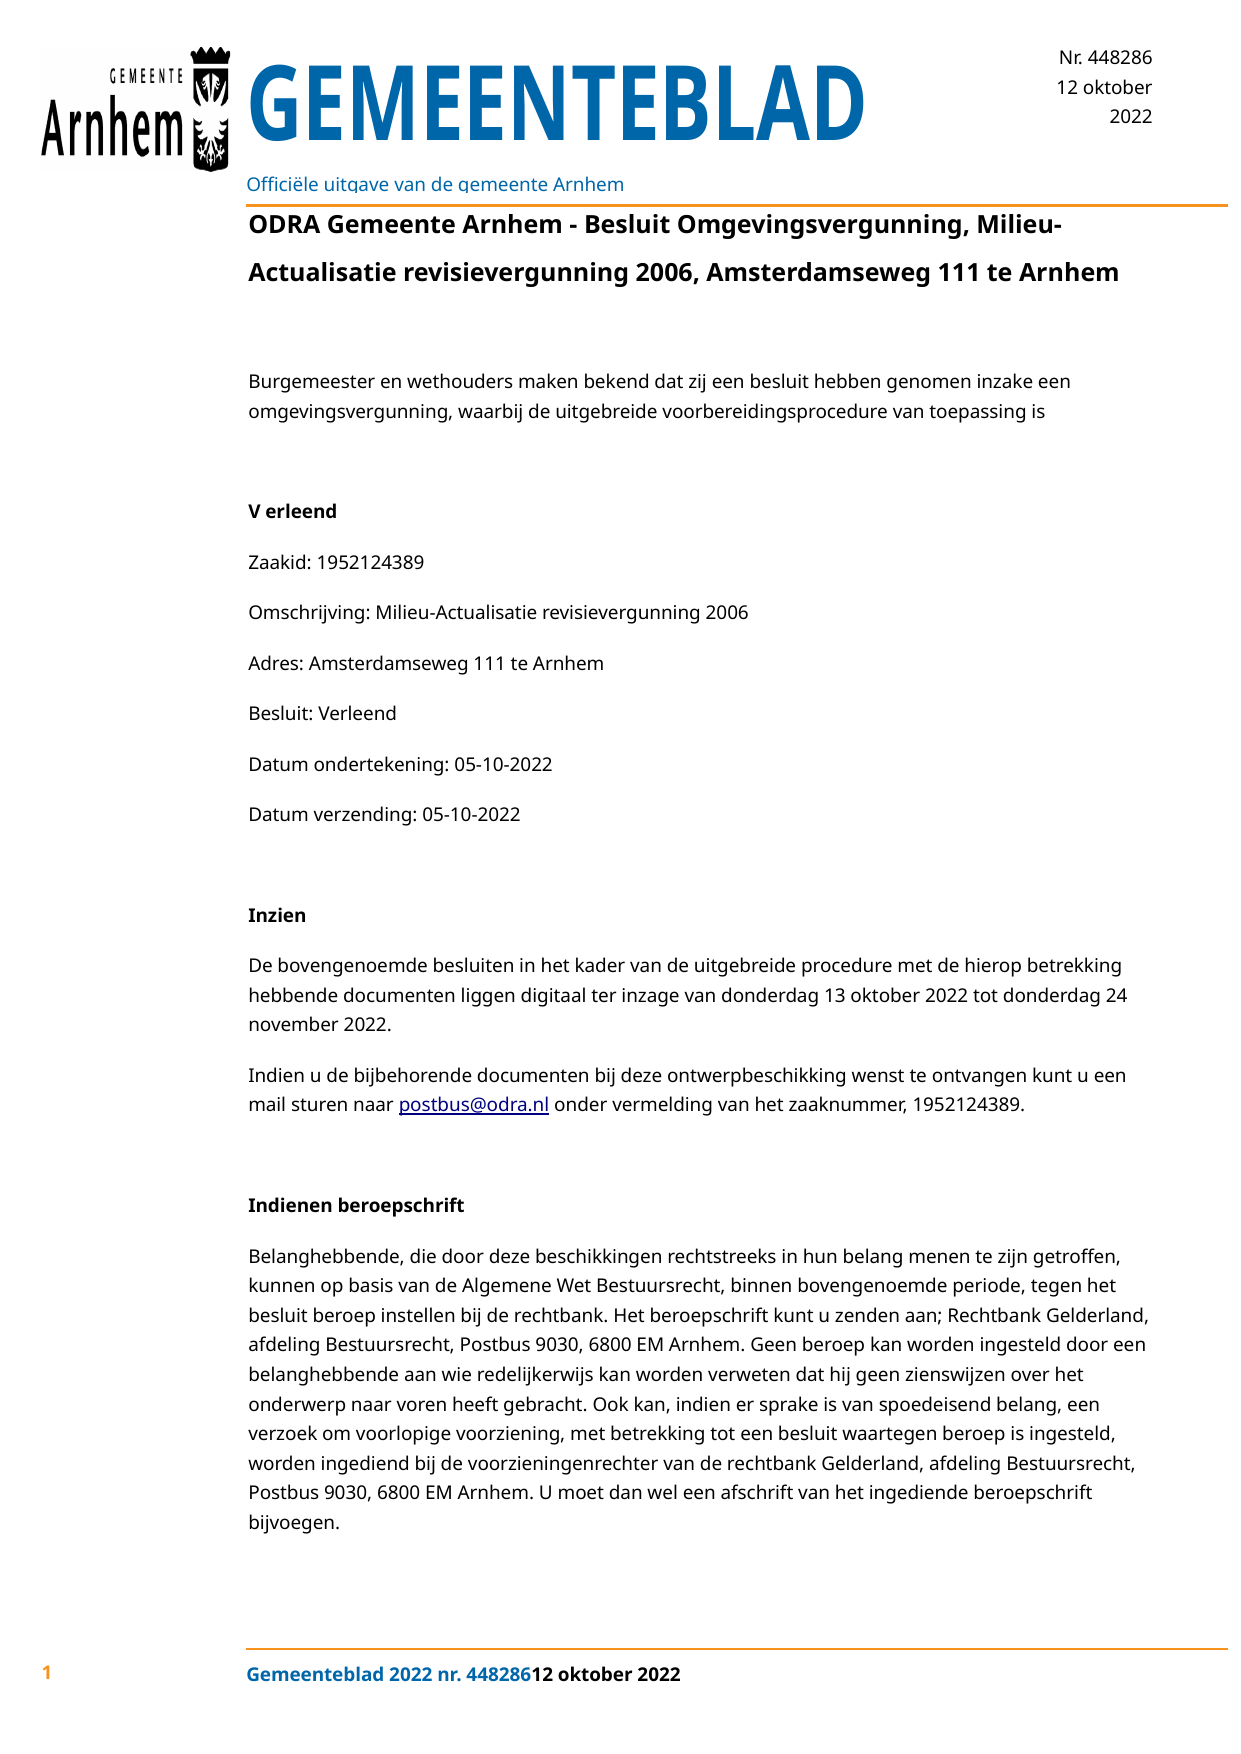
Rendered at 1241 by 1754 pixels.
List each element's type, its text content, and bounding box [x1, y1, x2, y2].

text Belanghebbende, die door deze beschikkingen rechtstreeks in hun belang menen te zijn getroffen, kunnen op basis van de Algemene Wet Bestuursrecht, binnen bovengenoemde periode, tegen het besluit beroep instellen bij de rechtbank. Het beroepschrift kunt u zenden aan; Rechtbank Gelderland, afdeling Bestuursrecht, Postbus 9030, 6800 EM Arnhem. Geen beroep kan worden ingesteld door een belanghebbende aan wie redelijkerwijs kan worden verweten dat hij geen zienswijzen over het onderwerp naar voren heeft gebracht. Ook kan, indien er sprake is van spoedeisend belang, een verzoek om voorlopige voorziening, met betrekking tot een besluit waartegen beroep is ingesteld, worden ingediend bij de voorzieningenrechter van de rechtbank Gelderland, afdeling Bestuursrecht, Postbus 9030, 6800 EM Arnhem. U moet dan wel een afschrift van het ingediende beroepschrift bijvoegen. [248, 1243, 1152, 1535]
text Zaakid: 1952124389 [248, 549, 1152, 575]
text Besluit: Verleend [248, 700, 1152, 726]
text Omschrijving: Milieu-Actualisatie revisievergunning 2006 [248, 599, 1152, 625]
text ODRA Gemeente Arnhem - Besluit Omgevingsvergunning, Milieu-Actualisatie revisievergunning 2006, Amsterdamseweg 111 te Arnhem [248, 207, 1152, 288]
text Datum ondertekening: 05-10-2022 [248, 751, 1152, 777]
picture [41, 47, 231, 172]
text Burgemeester en wethouders maken bekend dat zij een besluit hebben genomen inzake een omgevingsvergunning, waarbij de uitgebreide voorbereidingsprocedure van toepassing is [248, 368, 1152, 424]
text Inzien [248, 902, 1152, 928]
text Adres: Amsterdamseweg 111 te Arnhem [248, 650, 1152, 676]
text Indienen beroepschrift [248, 1192, 1152, 1218]
text V erleend [248, 499, 1152, 524]
text De bovengenoemde besluiten in het kader van de uitgebreide procedure met de hierop betrekking hebbende documenten liggen digitaal ter inzage van donderdag 13 oktober 2022 tot donderdag 24 november 2022. [248, 952, 1152, 1037]
text Datum verzending: 05-10-2022 [248, 801, 1152, 827]
text Indien u de bijbehorende documenten bij deze ontwerpbeschikking wenst te ontvangen kunt u een mail sturen naar postbus@odra.nl onder vermelding van het zaaknummer, 1952124389. [248, 1062, 1152, 1117]
